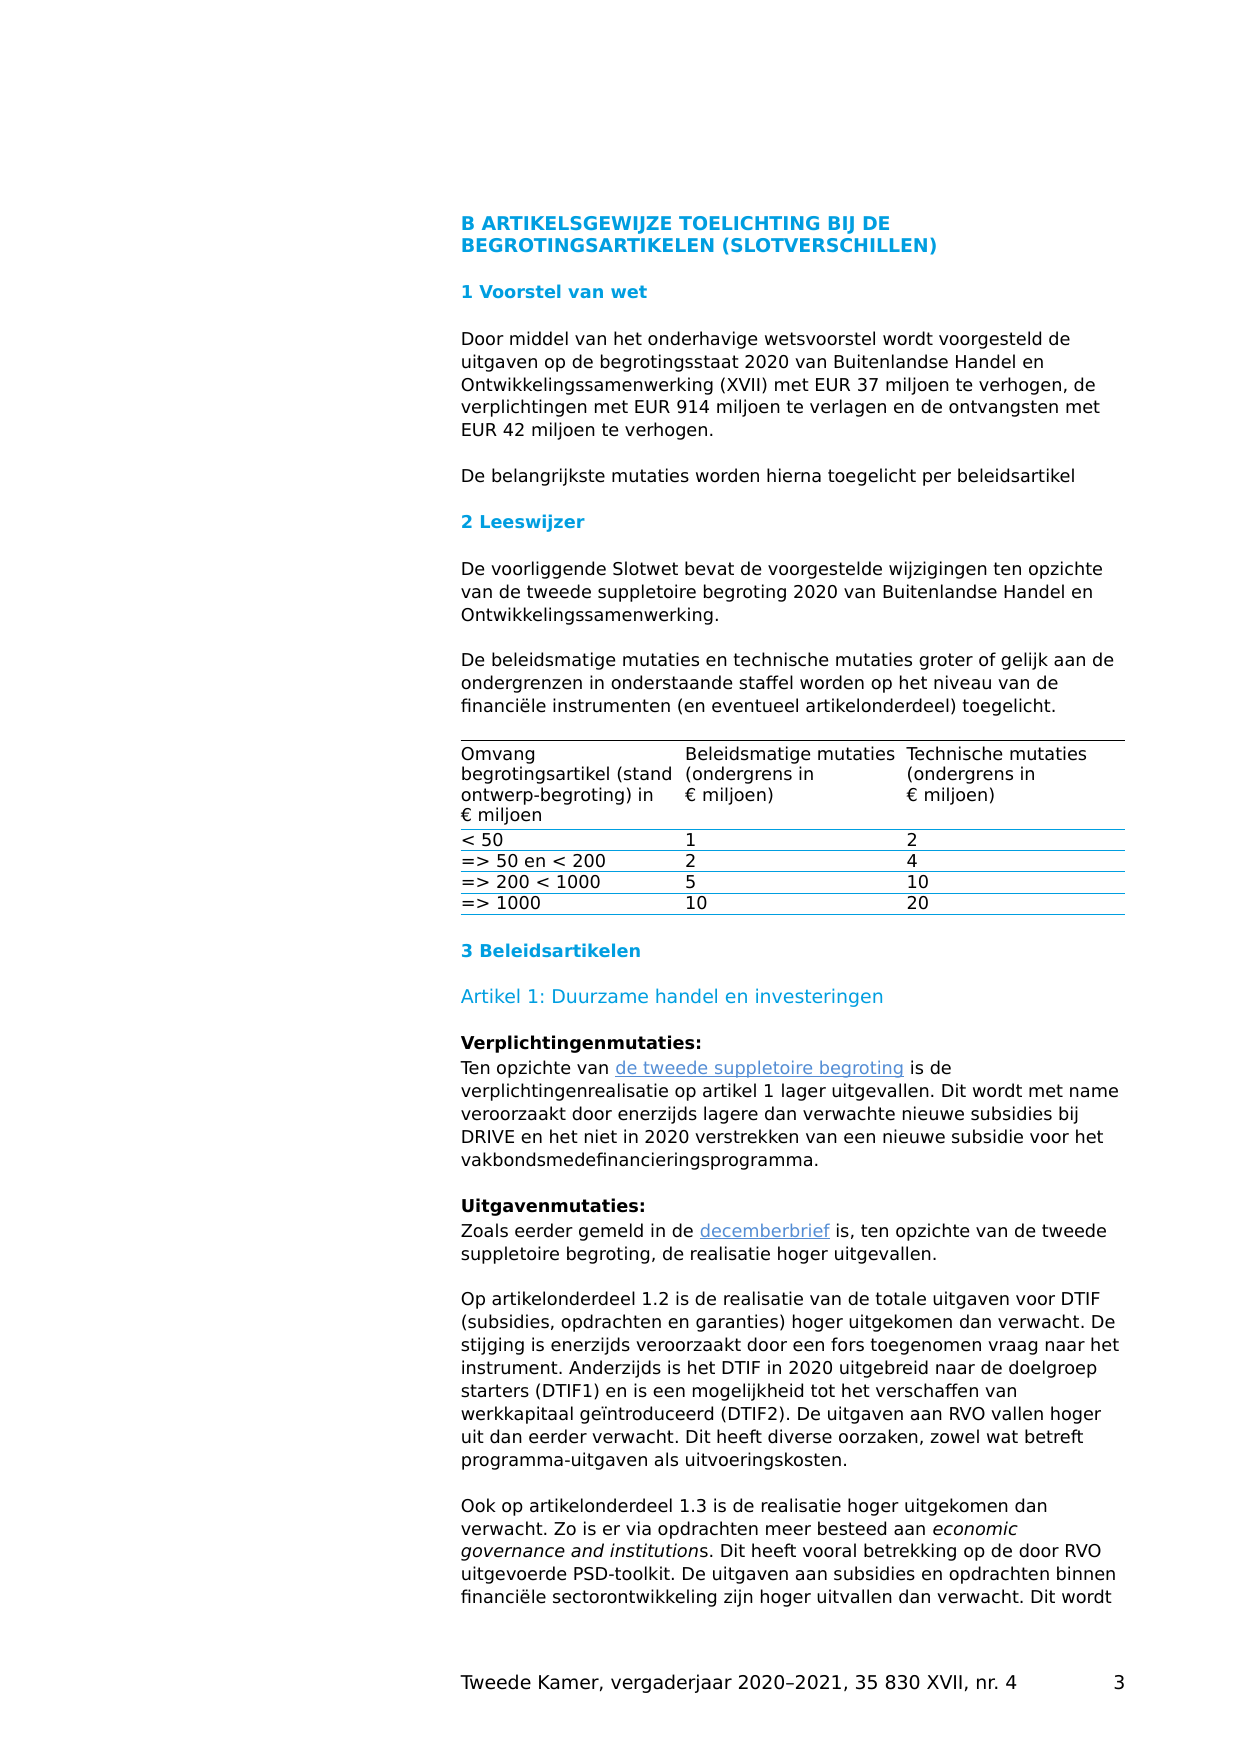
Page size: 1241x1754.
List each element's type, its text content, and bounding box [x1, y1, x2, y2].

title 1 Voorstel van wet [461, 280, 1125, 303]
text Op artikelonderdeel 1.2 is de realisatie van de totale uitgaven voor DTIF (subsidies, opdrachten en garanties) hoger uitgekomen dan verwacht. De stijging is enerzijds veroorzaakt door een fors toegenomen vraag naar het instrument. Anderzijds is het DTIF in 2020 uitgebreid naar de doelgroep starters (DTIF1) en is een mogelijkheid tot het verschaffen van werkkapitaal geïntroduceerd (DTIF2). De uitgaven aan RVO vallen hoger uit dan eerder verwacht. Dit heeft diverse oorzaken, zowel wat betreft programma-uitgaven als uitvoeringskosten. [461, 1287, 1125, 1471]
table_header Beleidsmatige mutaties (ondergrens in € miljoen) [682, 741, 903, 829]
title 2 Leeswijzer [461, 510, 1125, 533]
table_cell 5 [682, 872, 903, 892]
table_header Technische mutaties (ondergrens in € miljoen) [904, 741, 1125, 829]
text Ook op artikelonderdeel 1.3 is de realisatie hoger uitgekomen dan verwacht. Zo is er via opdrachten meer besteed aan economic governance and institutions. Dit heeft vooral betrekking op de door RVO uitgevoerde PSD-toolkit. De uitgaven aan subsidies en opdrachten binnen financiële sectorontwikkeling zijn hoger uitvallen dan verwacht. Dit wordt [461, 1494, 1125, 1608]
text De voorliggende Slotwet bevat de voorgestelde wijzigingen ten opzichte van de tweede suppletoire begroting 2020 van Buitenlandse Handel en Ontwikkelingssamenwerking. [461, 557, 1125, 626]
title B Artikelsgewijze toelichting bij de begrotingsartikelen (slotverschillen) [461, 213, 1125, 257]
text Door middel van het onderhavige wetsvoorstel wordt voorgesteld de uitgaven op de begrotingsstaat 2020 van Buitenlandse Handel en Ontwikkelingssamenwerking (XVII) met EUR 37 miljoen te verhogen, de verplichtingen met EUR 914 miljoen te verlagen en de ontvangsten met EUR 42 miljoen te verhogen. [461, 327, 1125, 441]
table_cell < 50 [461, 830, 682, 850]
text Verplichtingenmutaties: [461, 1031, 1125, 1054]
table_cell 2 [904, 830, 1125, 850]
table_cell 4 [904, 851, 1125, 871]
text Zoals eerder gemeld in de decemberbrief is, ten opzichte van de tweede suppletoire begroting, de realisatie hoger uitgevallen. [461, 1219, 1125, 1264]
table_cell 10 [904, 872, 1125, 892]
table_cell => 200 < 1000 [461, 872, 682, 892]
table_cell 1 [682, 830, 903, 850]
title Artikel 1: Duurzame handel en investeringen [461, 986, 1125, 1008]
table_cell => 50 en < 200 [461, 851, 682, 871]
text De belangrijkste mutaties worden hierna toegelicht per beleidsartikel [461, 464, 1125, 487]
table_cell 10 [682, 894, 903, 913]
text De beleidsmatige mutaties en technische mutaties groter of gelijk aan de ondergrenzen in onderstaande staffel worden op het niveau van de financiële instrumenten (en eventueel artikelonderdeel) toegelicht. [461, 648, 1125, 717]
table_cell => 1000 [461, 894, 682, 913]
text Ten opzichte van de tweede suppletoire begroting is de verplichtingenrealisatie op artikel 1 lager uitgevallen. Dit wordt met name veroorzaakt door enerzijds lagere dan verwachte nieuwe subsidies bij DRIVE en het niet in 2020 verstrekken van een nieuwe subsidie voor het vakbondsmedefinancieringsprogramma. [461, 1056, 1125, 1171]
table_header Omvang begrotingsartikel (stand ontwerp-begroting) in € miljoen [461, 741, 682, 829]
text Uitgavenmutaties: [461, 1194, 1125, 1217]
table_cell 2 [682, 851, 903, 871]
table_cell 20 [904, 894, 1125, 913]
title 3 Beleidsartikelen [461, 939, 1125, 962]
